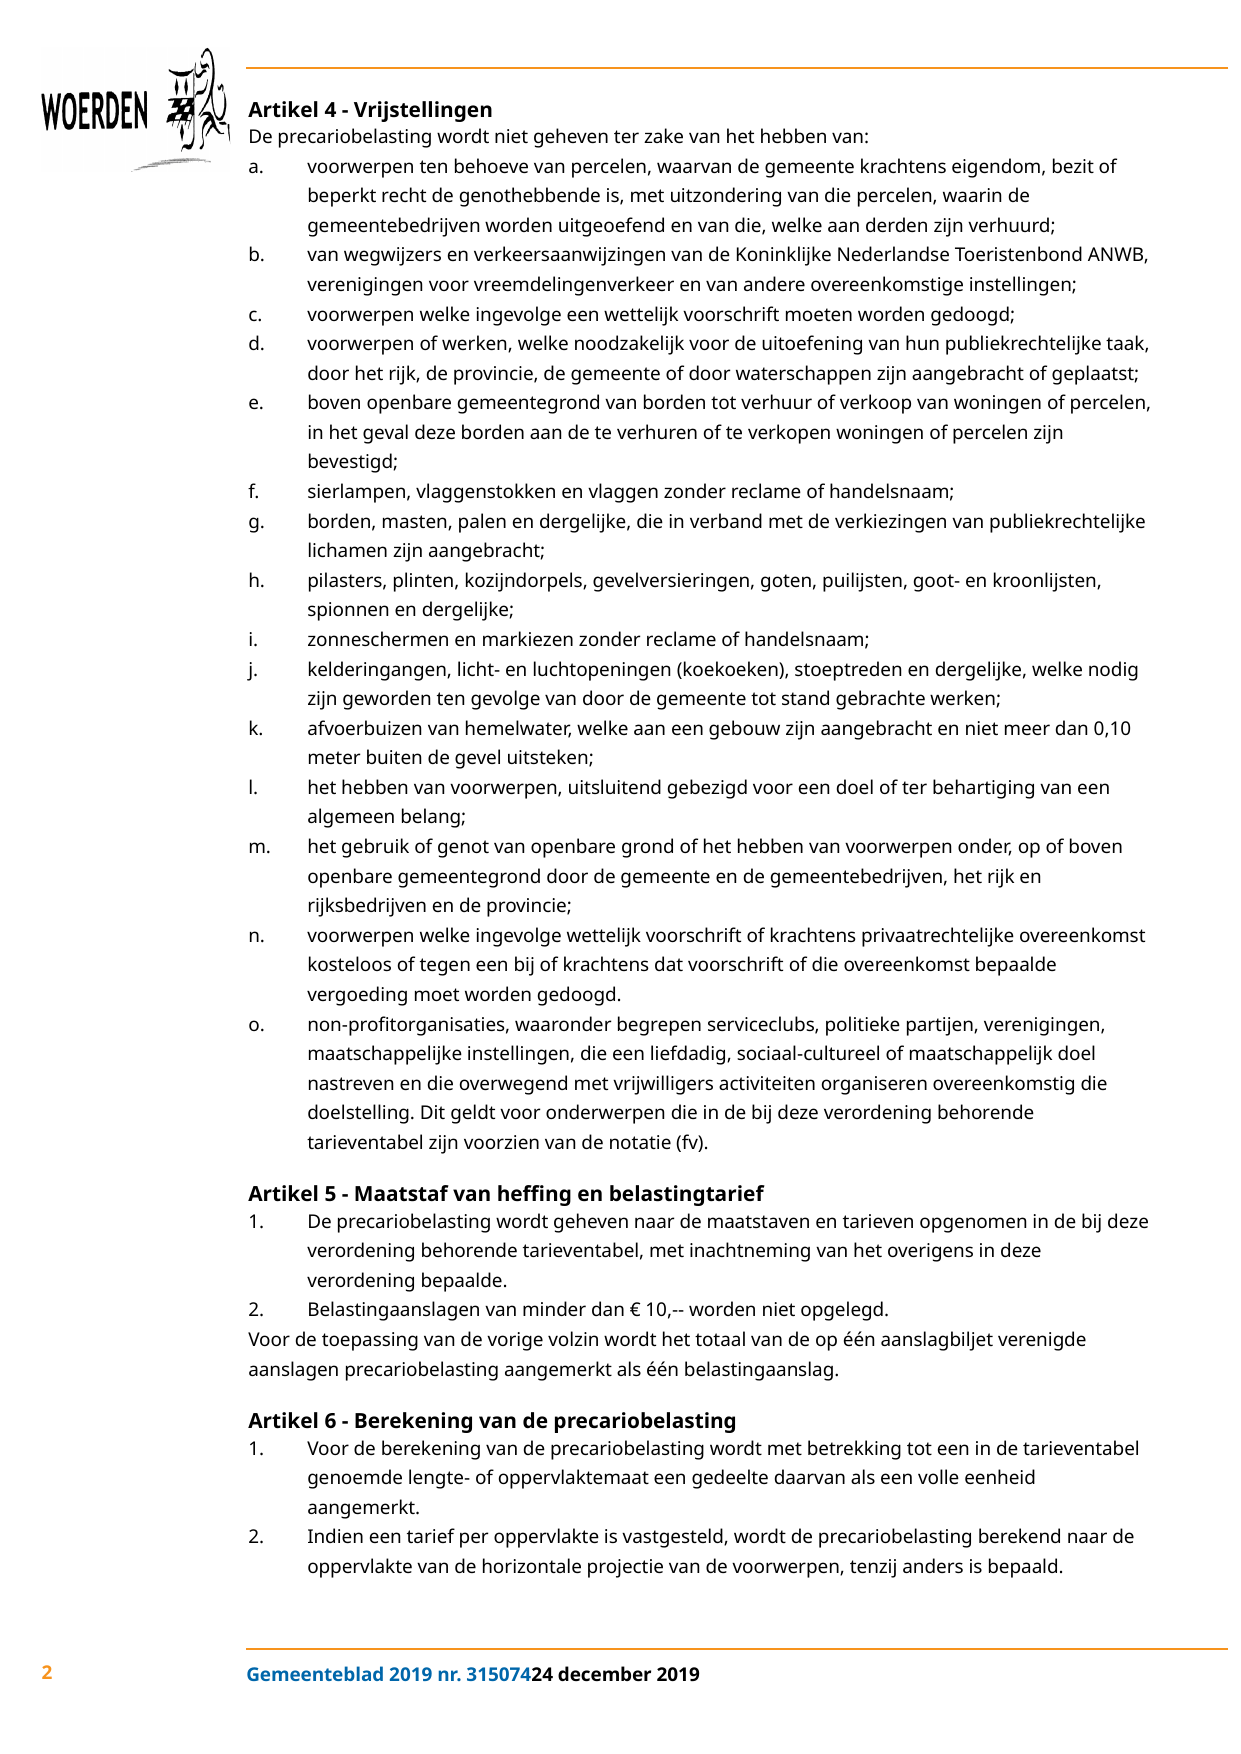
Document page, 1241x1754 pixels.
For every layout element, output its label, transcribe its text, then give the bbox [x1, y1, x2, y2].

list Indien een tarief per oppervlakte is vastgesteld, wordt de precariobelasting berekend naar de oppervlakte van de horizontale projectie van de voorwerpen, tenzij anders is bepaald. [248, 1523, 1152, 1579]
list voorwerpen of werken, welke noodzakelijk voor de uitoefening van hun publiekrechtelijke taak, door het rijk, de provincie, de gemeente of door waterschappen zijn aangebracht of geplaatst; [248, 330, 1152, 386]
text Artikel 4 - Vrijstellingen [248, 95, 1152, 123]
list van wegwijzers en verkeersaanwijzingen van de Koninklijke Nederlandse Toeristenbond ANWB, verenigingen voor vreemdelingenverkeer en van andere overeenkomstige instellingen; [248, 242, 1152, 297]
list Voor de berekening van de precariobelasting wordt met betrekking tot een in de tarieventabel genoemde lengte- of oppervlaktemaat een gedeelte daarvan als een volle eenheid aangemerkt. [248, 1435, 1152, 1519]
list het gebruik of genot van openbare grond of het hebben van voorwerpen onder, op of boven openbare gemeentegrond door de gemeente en de gemeentebedrijven, het rijk en rijksbedrijven en de provincie; [248, 833, 1152, 918]
list boven openbare gemeentegrond van borden tot verhuur of verkoop van woningen of percelen, in het geval deze borden aan de te verhuren of te verkopen woningen of percelen zijn bevestigd; [248, 389, 1152, 474]
list het hebben van voorwerpen, uitsluitend gebezigd voor een doel of ter behartiging van een algemeen belang; [248, 774, 1152, 829]
text De precariobelasting wordt niet geheven ter zake van het hebben van: [248, 123, 1152, 149]
text Voor de toepassing van de vorige volzin wordt het totaal van de op één aanslagbiljet verenigde aanslagen precariobelasting aangemerkt als één belastingaanslag. [248, 1326, 1152, 1382]
text Artikel 6 - Berekening van de precariobelasting [248, 1406, 1152, 1435]
list voorwerpen welke ingevolge een wettelijk voorschrift moeten worden gedoogd; [248, 301, 1152, 326]
picture [41, 47, 231, 172]
list non-profitorganisaties, waaronder begrepen serviceclubs, politieke partijen, verenigingen, maatschappelijke instellingen, die een liefdadig, sociaal-cultureel of maatschappelijk doel nastreven en die overwegend met vrijwilligers activiteiten organiseren overeenkomstig die doelstelling. Dit geldt voor onderwerpen die in de bij deze verordening behorende tarieventabel zijn voorzien van de notatie (fv). [248, 1011, 1152, 1155]
list borden, masten, palen en dergelijke, die in verband met de verkiezingen van publiekrechtelijke lichamen zijn aangebracht; [248, 508, 1152, 563]
list afvoerbuizen van hemelwater, welke aan een gebouw zijn aangebracht en niet meer dan 0,10 meter buiten de gevel uitsteken; [248, 715, 1152, 770]
list zonneschermen en markiezen zonder reclame of handelsnaam; [248, 626, 1152, 652]
list Belastingaanslagen van minder dan € 10,-- worden niet opgelegd. [248, 1297, 1152, 1322]
list sierlampen, vlaggenstokken en vlaggen zonder reclame of handelsnaam; [248, 478, 1152, 504]
text Artikel 5 - Maatstaf van heffing en belastingtarief [248, 1179, 1152, 1208]
list De precariobelasting wordt geheven naar de maatstaven en tarieven opgenomen in de bij deze verordening behorende tarieventabel, met inachtneming van het overigens in deze verordening bepaalde. [248, 1208, 1152, 1293]
list voorwerpen welke ingevolge wettelijk voorschrift of krachtens privaatrechtelijke overeenkomst kosteloos of tegen een bij of krachtens dat voorschrift of die overeenkomst bepaalde vergoeding moet worden gedoogd. [248, 922, 1152, 1007]
list kelderingangen, licht- en luchtopeningen (koekoeken), stoeptreden en dergelijke, welke nodig zijn geworden ten gevolge van door de gemeente tot stand gebrachte werken; [248, 656, 1152, 711]
list voorwerpen ten behoeve van percelen, waarvan de gemeente krachtens eigendom, bezit of beperkt recht de genothebbende is, met uitzondering van die percelen, waarin de gemeentebedrijven worden uitgeoefend en van die, welke aan derden zijn verhuurd; [248, 153, 1152, 238]
list pilasters, plinten, kozijndorpels, gevelversieringen, goten, puilijsten, goot- en kroonlijsten, spionnen en dergelijke; [248, 567, 1152, 622]
